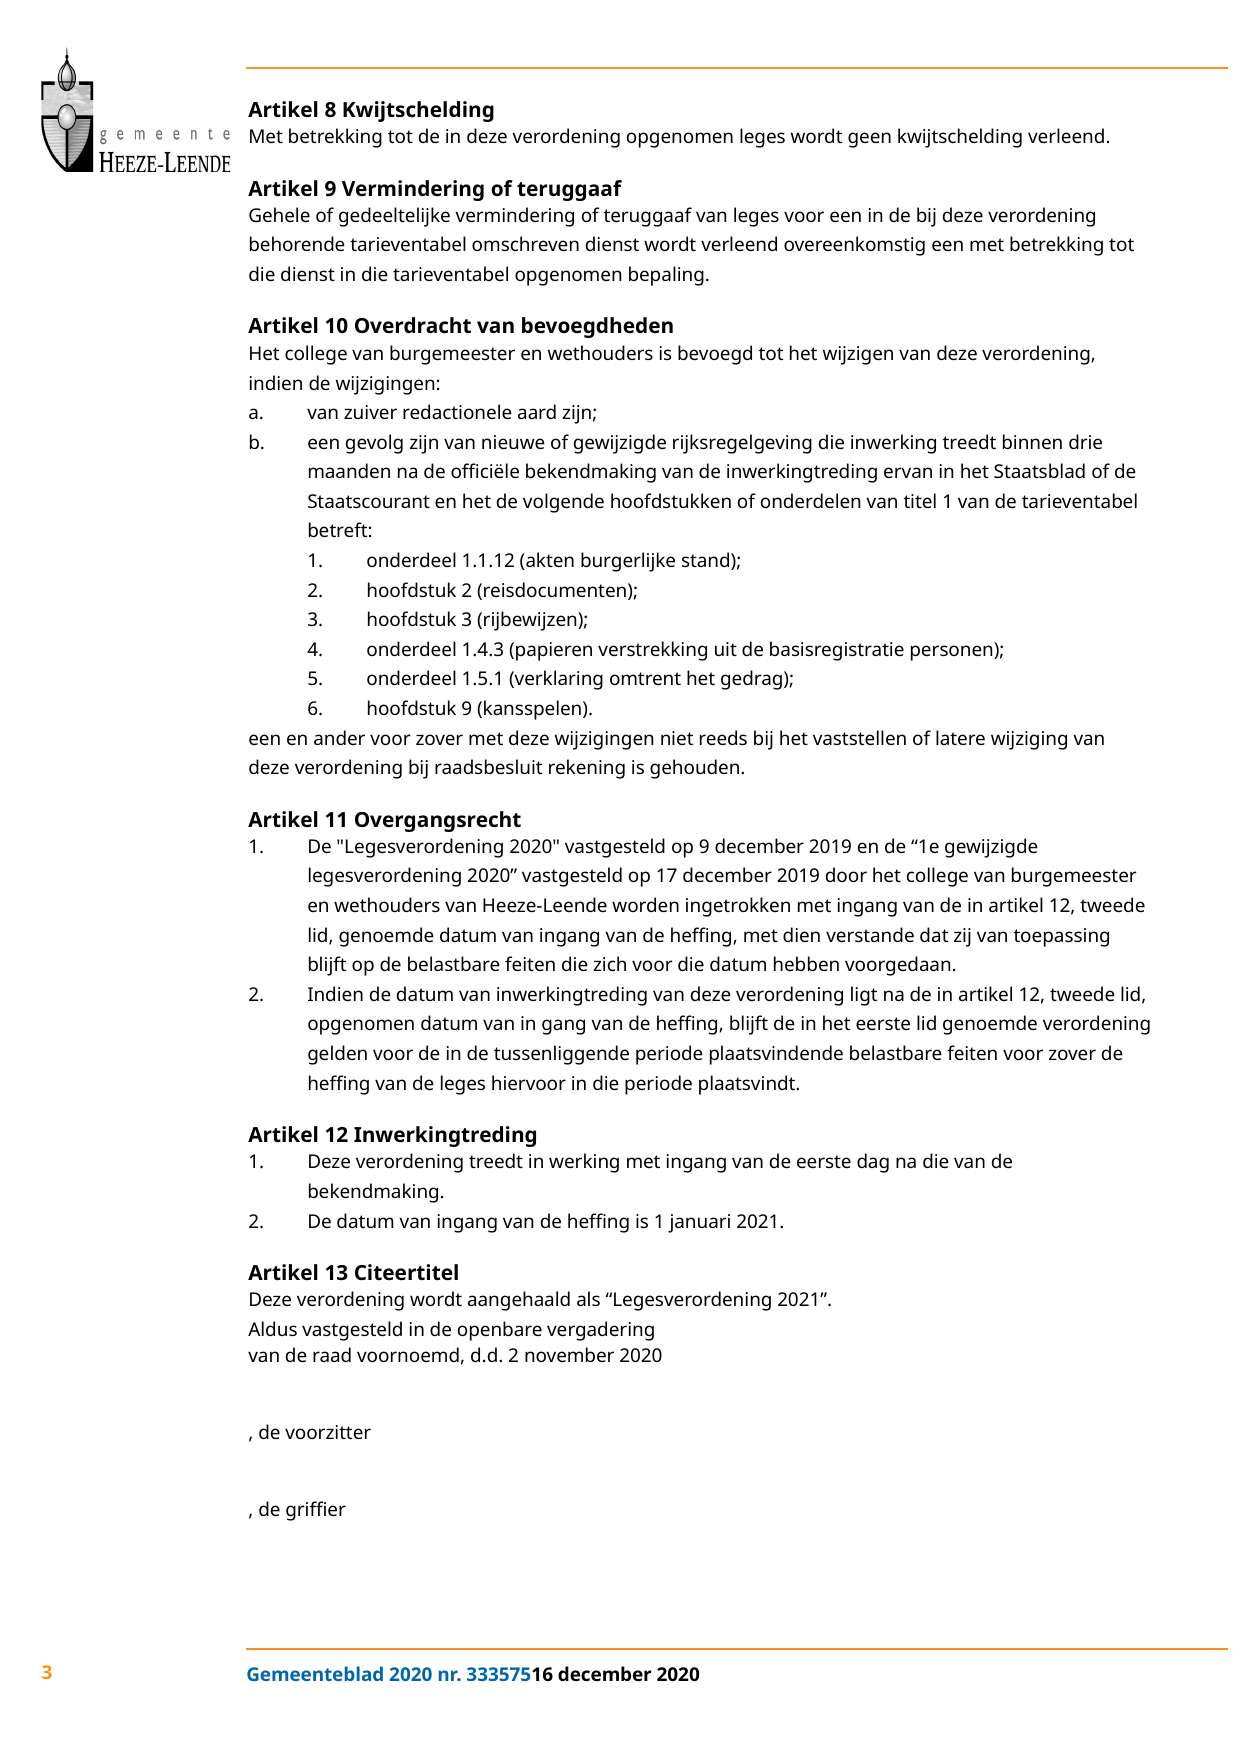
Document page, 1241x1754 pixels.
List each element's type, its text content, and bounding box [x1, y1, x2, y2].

text Aldus vastgesteld in de openbare vergadering [248, 1316, 1152, 1342]
list Deze verordening treedt in werking met ingang van de eerste dag na die van de bekendmaking. [248, 1149, 1152, 1204]
text een en ander voor zover met deze wijzigingen niet reeds bij het vaststellen of latere wijziging van deze verordening bij raadsbesluit rekening is gehouden. [248, 725, 1152, 780]
picture [41, 47, 231, 172]
text Artikel 10 Overdracht van bevoegdheden [248, 312, 1152, 340]
text , de voorzitter [248, 1419, 1152, 1445]
list onderdeel 1.1.12 (akten burgerlijke stand); [307, 547, 1152, 573]
list De "Legesverordening 2020" vastgesteld op 9 december 2019 en de “1e gewijzigde legesverordening 2020” vastgesteld op 17 december 2019 door het college van burgemeester en wethouders van Heeze-Leende worden ingetrokken met ingang van de in artikel 12, tweede lid, genoemde datum van ingang van de heffing, met dien verstande dat zij van toepassing blijft op de belastbare feiten die zich voor die datum hebben voorgedaan. [248, 833, 1152, 977]
list De datum van ingang van de heffing is 1 januari 2021. [248, 1208, 1152, 1233]
text Deze verordening wordt aangehaald als “Legesverordening 2021”. [248, 1287, 1152, 1312]
list onderdeel 1.5.1 (verklaring omtrent het gedrag); [307, 666, 1152, 691]
list van zuiver redactionele aard zijn; [248, 399, 1152, 425]
list hoofdstuk 9 (kansspelen). [307, 695, 1152, 721]
list hoofdstuk 2 (reisdocumenten); [307, 577, 1152, 602]
text Gehele of gedeeltelijke vermindering of teruggaaf van leges voor een in de bij deze verordening behorende tarieventabel omschreven dienst wordt verleend overeenkomstig een met betrekking tot die dienst in die tarieventabel opgenomen bepaling. [248, 202, 1152, 287]
text Artikel 13 Citeertitel [248, 1258, 1152, 1287]
list onderdeel 1.4.3 (papieren verstrekking uit de basisregistratie personen); [307, 636, 1152, 662]
text Artikel 12 Inwerkingtreding [248, 1120, 1152, 1149]
text Het college van burgemeester en wethouders is bevoegd tot het wijzigen van deze verordening, indien de wijzigingen: [248, 340, 1152, 395]
text Artikel 11 Overgangsrecht [248, 805, 1152, 833]
list Indien de datum van inwerkingtreding van deze verordening ligt na de in artikel 12, tweede lid, opgenomen datum van in gang van de heffing, blijft de in het eerste lid genoemde verordening gelden voor de in de tussenliggende periode plaatsvindende belastbare feiten voor zover de heffing van de leges hiervoor in die periode plaatsvindt. [248, 981, 1152, 1096]
list een gevolg zijn van nieuwe of gewijzigde rijksregelgeving die inwerking treedt binnen drie maanden na de officiële bekendmaking van de inwerkingtreding ervan in het Staatsblad of de Staatscourant en het de volgende hoofdstukken of onderdelen van titel 1 van de tarieventabel betreft: [248, 429, 1152, 543]
list hoofdstuk 3 (rijbewijzen); [307, 606, 1152, 632]
text Artikel 9 Vermindering of teruggaaf [248, 174, 1152, 202]
text van de raad voornoemd, d.d. 2 november 2020 [248, 1342, 1152, 1368]
text Met betrekking tot de in deze verordening opgenomen leges wordt geen kwijtschelding verleend. [248, 123, 1152, 149]
text , de griffier [248, 1496, 1152, 1522]
text Artikel 8 Kwijtschelding [248, 95, 1152, 123]
